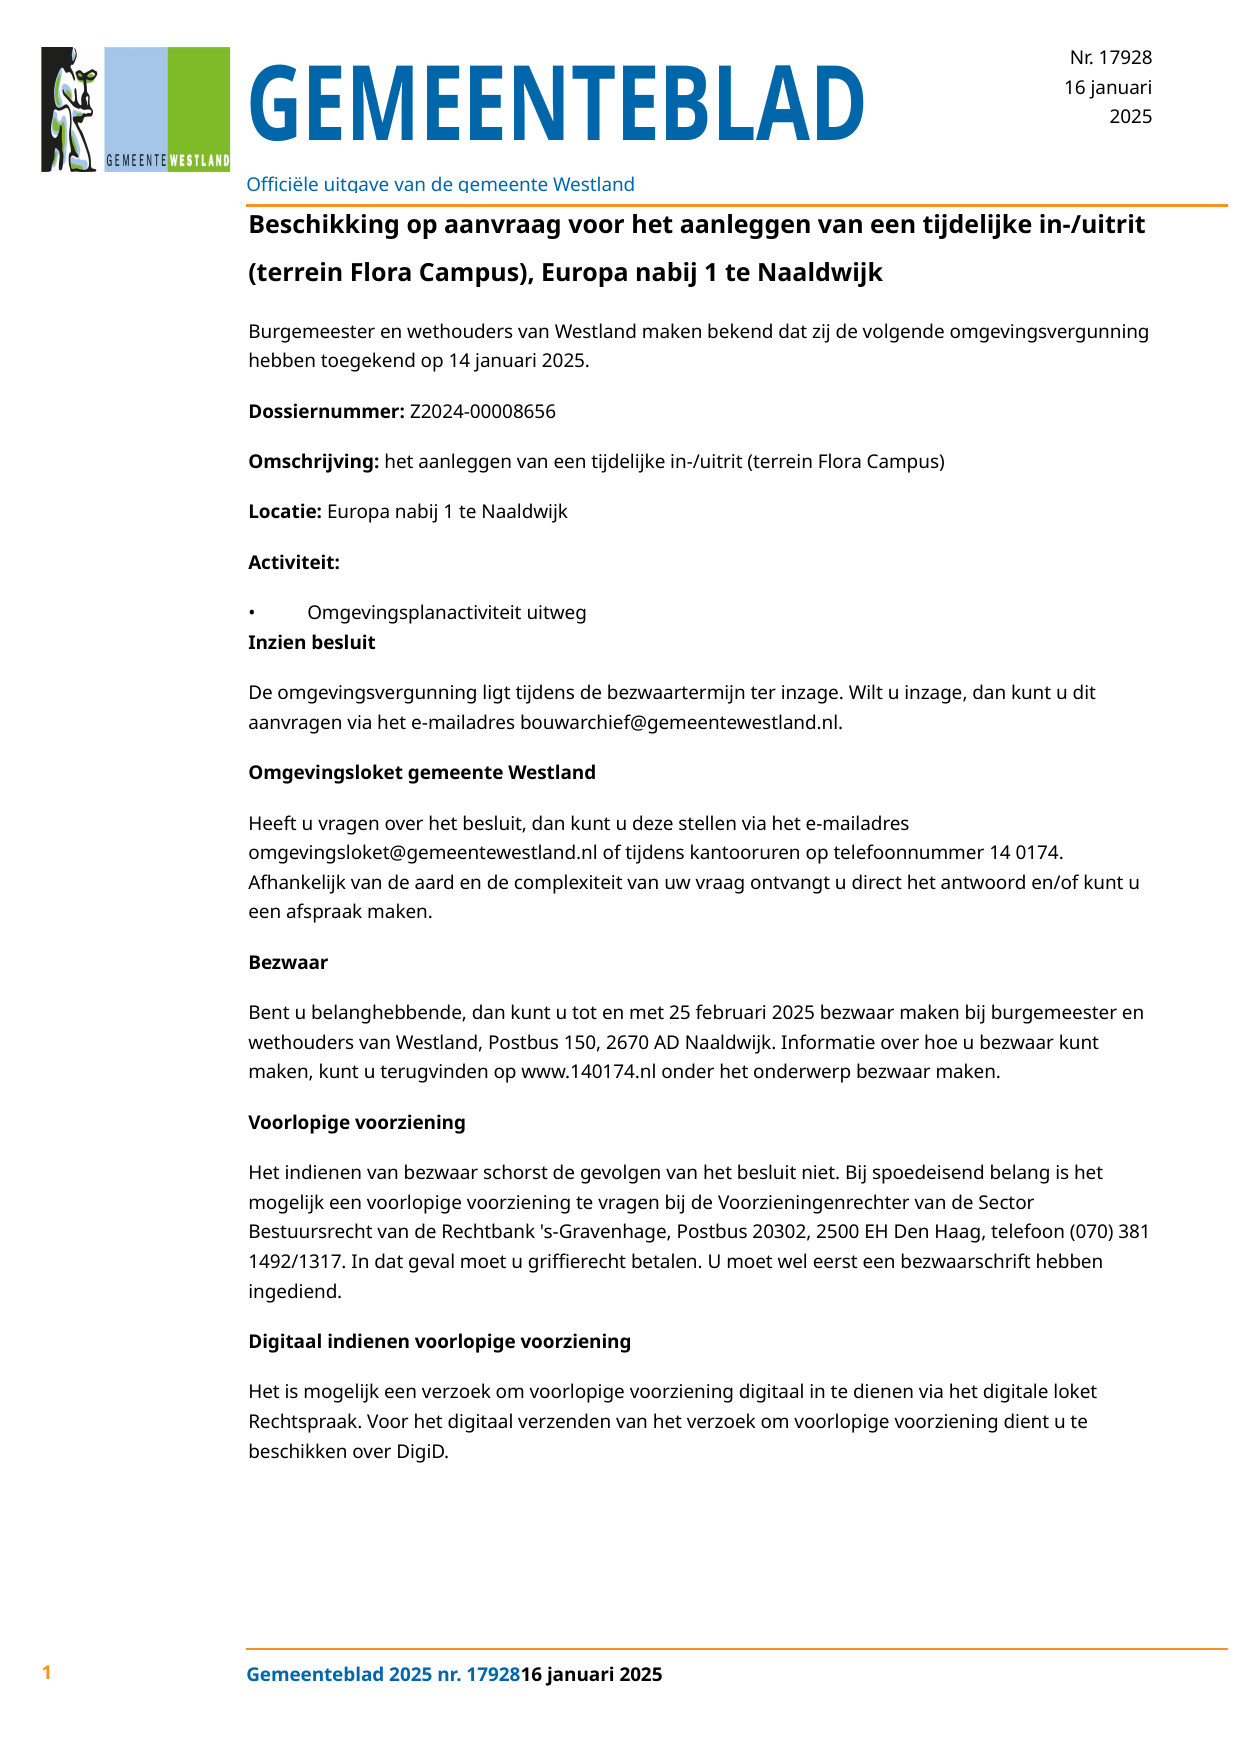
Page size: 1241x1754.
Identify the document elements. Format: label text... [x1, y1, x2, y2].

text Bent u belanghebbende, dan kunt u tot en met 25 februari 2025 bezwaar maken bij burgemeester en wethouders van Westland, Postbus 150, 2670 AD Naaldwijk. Informatie over hoe u bezwaar kunt maken, kunt u terugvinden op www.140174.nl onder het onderwerp bezwaar maken. [248, 999, 1152, 1084]
text Het is mogelijk een verzoek om voorlopige voorziening digitaal in te dienen via het digitale loket Rechtspraak. Voor het digitaal verzenden van het verzoek om voorlopige voorziening dient u te beschikken over DigiD. [248, 1379, 1152, 1464]
text Bezwaar [248, 949, 1152, 975]
text Inzien besluit [248, 629, 1152, 655]
text Heeft u vragen over het besluit, dan kunt u deze stellen via het e-mailadres omgevingsloket@gemeentewestland.nl of tijdens kantooruren op telefoonnummer 14 0174. Afhankelijk van de aard en de complexiteit van uw vraag ontvangt u direct het antwoord en/of kunt u een afspraak maken. [248, 810, 1152, 924]
text Beschikking op aanvraag voor het aanleggen van een tijdelijke in-/uitrit (terrein Flora Campus), Europa nabij 1 te Naaldwijk [248, 207, 1152, 288]
text Voorlopige voorziening [248, 1109, 1152, 1135]
text Digitaal indienen voorlopige voorziening [248, 1328, 1152, 1354]
text Activiteit: [248, 549, 1152, 575]
text Locatie: Europa nabij 1 te Naaldwijk [248, 499, 1152, 524]
text Omschrijving: het aanleggen van een tijdelijke in-/uitrit (terrein Flora Campus) [248, 448, 1152, 474]
text Het indienen van bezwaar schorst de gevolgen van het besluit niet. Bij spoedeisend belang is het mogelijk een voorlopige voorziening te vragen bij de Voorzieningenrechter van de Sector Bestuursrecht van de Rechtbank 's-Gravenhage, Postbus 20302, 2500 EH Den Haag, telefoon (070) 381 1492/1317. In dat geval moet u griffierecht betalen. U moet wel eerst een bezwaarschrift hebben ingediend. [248, 1159, 1152, 1304]
text Burgemeester en wethouders van Westland maken bekend dat zij de volgende omgevingsvergunning hebben toegekend op 14 januari 2025. [248, 318, 1152, 373]
text Dossiernummer: Z2024-00008656 [248, 398, 1152, 424]
picture [41, 47, 231, 172]
text De omgevingsvergunning ligt tijdens de bezwaartermijn ter inzage. Wilt u inzage, dan kunt u dit aanvragen via het e-mailadres bouwarchief@gemeentewestland.nl. [248, 679, 1152, 735]
text Omgevingsloket gemeente Westland [248, 759, 1152, 785]
list Omgevingsplanactiviteit uitweg [248, 599, 1152, 625]
